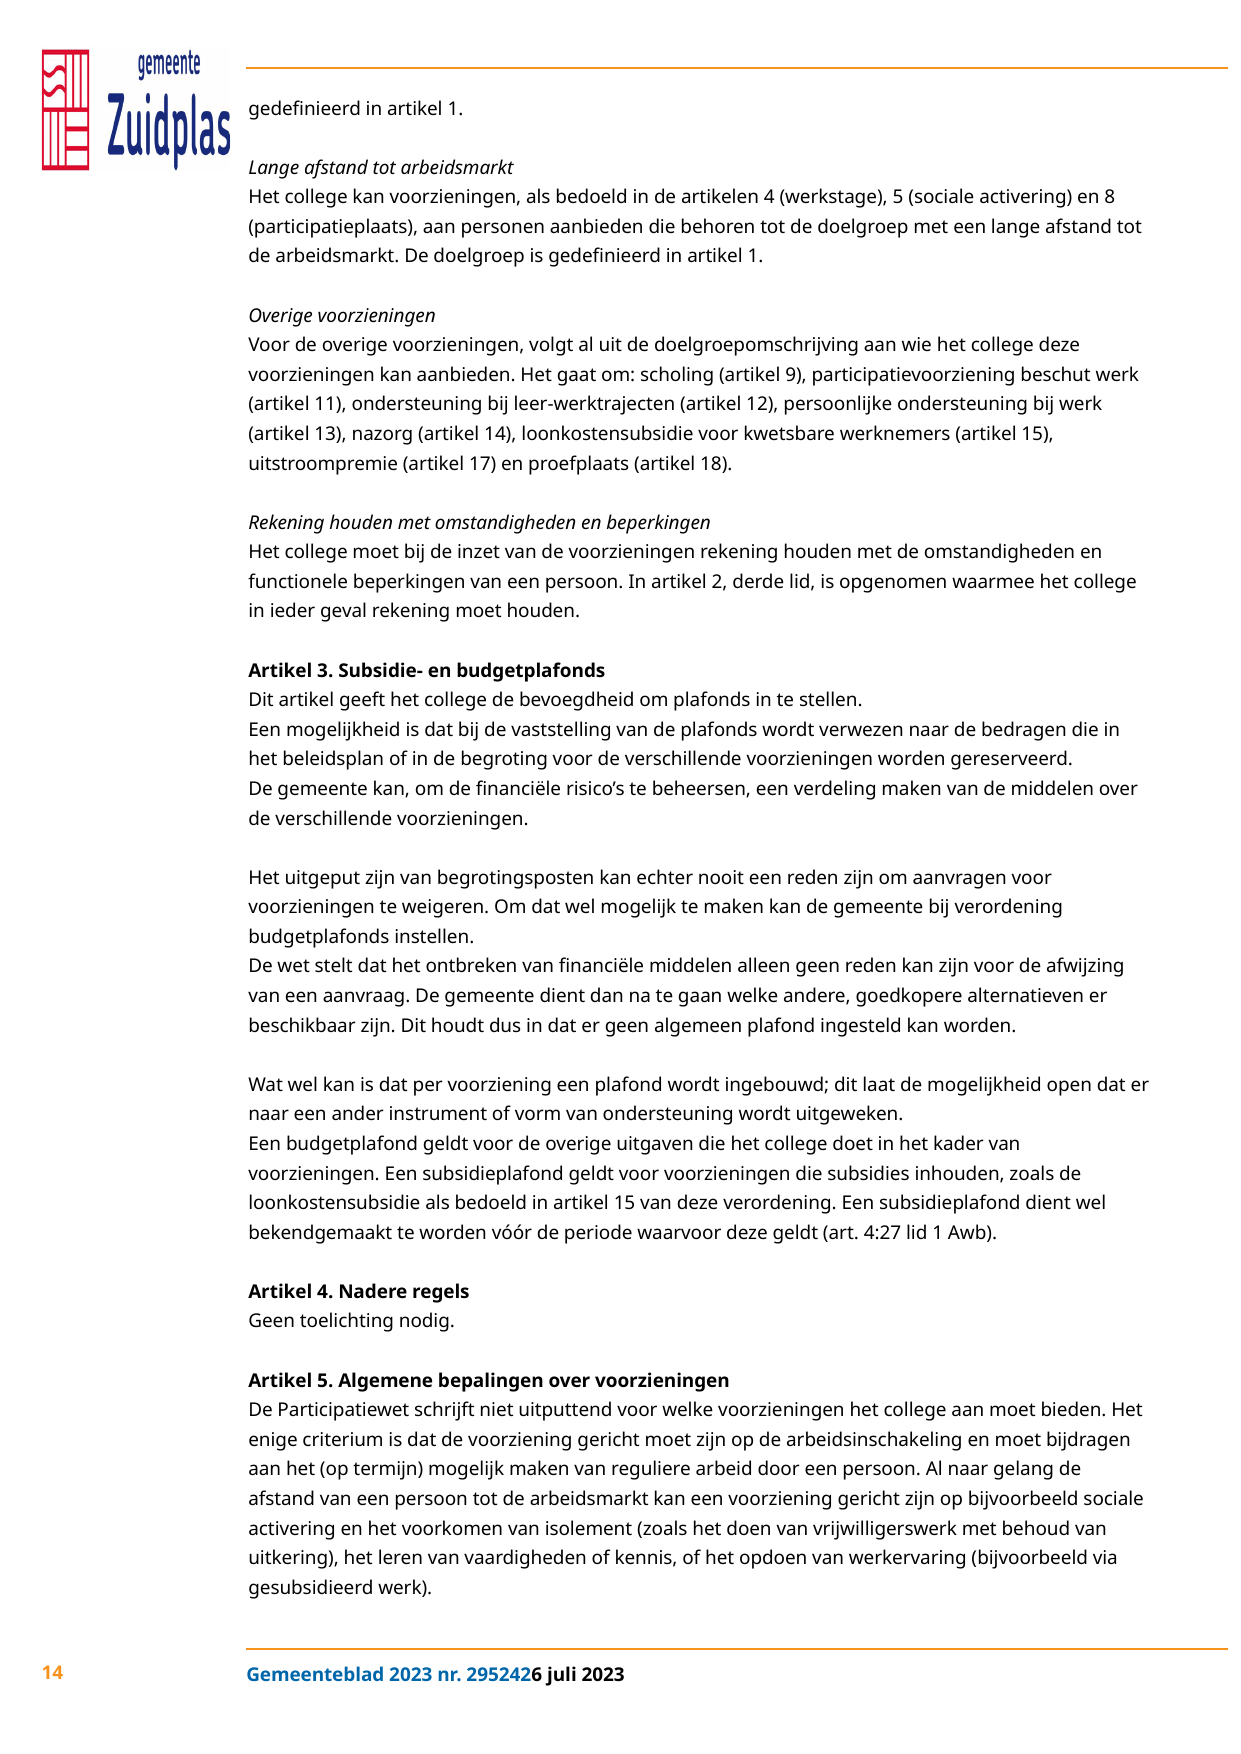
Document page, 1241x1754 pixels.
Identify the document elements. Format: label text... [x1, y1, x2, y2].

text Artikel 3. Subsidie- en budgetplafonds [248, 657, 1152, 683]
text Wat wel kan is dat per voorziening een plafond wordt ingebouwd; dit laat de mogelijkheid open dat er naar een ander instrument of vorm van ondersteuning wordt uitgeweken. [248, 1071, 1152, 1126]
text Artikel 4. Nadere regels [248, 1278, 1152, 1304]
text Het uitgeput zijn van begrotingsposten kan echter nooit een reden zijn om aanvragen voor voorzieningen te weigeren. Om dat wel mogelijk te maken kan de gemeente bij verordening budgetplafonds instellen. [248, 864, 1152, 949]
picture [41, 47, 231, 172]
text De Participatiewet schrijft niet uitputtend voor welke voorzieningen het college aan moet bieden. Het enige criterium is dat de voorziening gericht moet zijn op de arbeidsinschakeling en moet bijdragen aan het (op termijn) mogelijk maken van reguliere arbeid door een persoon. Al naar gelang de afstand van een persoon tot de arbeidsmarkt kan een voorziening gericht zijn op bijvoorbeeld sociale activering en het voorkomen van isolement (zoals het doen van vrijwilligerswerk met behoud van uitkering), het leren van vaardigheden of kennis, of het opdoen van werkervaring (bijvoorbeeld via gesubsidieerd werk). [248, 1396, 1152, 1600]
text Voor de overige voorzieningen, volgt al uit de doelgroepomschrijving aan wie het college deze voorzieningen kan aanbieden. Het gaat om: scholing (artikel 9), participatievoorziening beschut werk (artikel 11), ondersteuning bij leer-werktrajecten (artikel 12), persoonlijke ondersteuning bij werk (artikel 13), nazorg (artikel 14), loonkostensubsidie voor kwetsbare werknemers (artikel 15), uitstroompremie (artikel 17) en proefplaats (artikel 18). [248, 331, 1152, 476]
text Dit artikel geeft het college de bevoegdheid om plafonds in te stellen. [248, 686, 1152, 712]
text De wet stelt dat het ontbreken van financiële middelen alleen geen reden kan zijn voor de afwijzing van een aanvraag. De gemeente dient dan na te gaan welke andere, goedkopere alternatieven er beschikbaar zijn. Dit houdt dus in dat er geen algemeen plafond ingesteld kan worden. [248, 953, 1152, 1038]
text Een budgetplafond geldt voor de overige uitgaven die het college doet in het kader van voorzieningen. Een subsidieplafond geldt voor voorzieningen die subsidies inhouden, zoals de loonkostensubsidie als bedoeld in artikel 15 van deze verordening. Een subsidieplafond dient wel bekendgemaakt te worden vóór de periode waarvoor deze geldt (art. 4:27 lid 1 Awb). [248, 1130, 1152, 1245]
text Een mogelijkheid is dat bij de vaststelling van de plafonds wordt verwezen naar de bedragen die in het beleidsplan of in de begroting voor de verschillende voorzieningen worden gereserveerd. [248, 716, 1152, 771]
text Geen toelichting nodig. [248, 1308, 1152, 1333]
text gedefinieerd in artikel 1. [248, 95, 1152, 121]
text De gemeente kan, om de financiële risico’s te beheersen, een verdeling maken van de middelen over de verschillende voorzieningen. [248, 775, 1152, 831]
text Overige voorzieningen [248, 302, 1152, 328]
text Rekening houden met omstandigheden en beperkingen [248, 509, 1152, 535]
text Het college kan voorzieningen, als bedoeld in de artikelen 4 (werkstage), 5 (sociale activering) en 8 (participatieplaats), aan personen aanbieden die behoren tot de doelgroep met een lange afstand tot de arbeidsmarkt. De doelgroep is gedefinieerd in artikel 1. [248, 183, 1152, 268]
text Het college moet bij de inzet van de voorzieningen rekening houden met de omstandigheden en functionele beperkingen van een persoon. In artikel 2, derde lid, is opgenomen waarmee het college in ieder geval rekening moet houden. [248, 538, 1152, 623]
text Lange afstand tot arbeidsmarkt [248, 154, 1152, 180]
text Artikel 5. Algemene bepalingen over voorzieningen [248, 1367, 1152, 1393]
